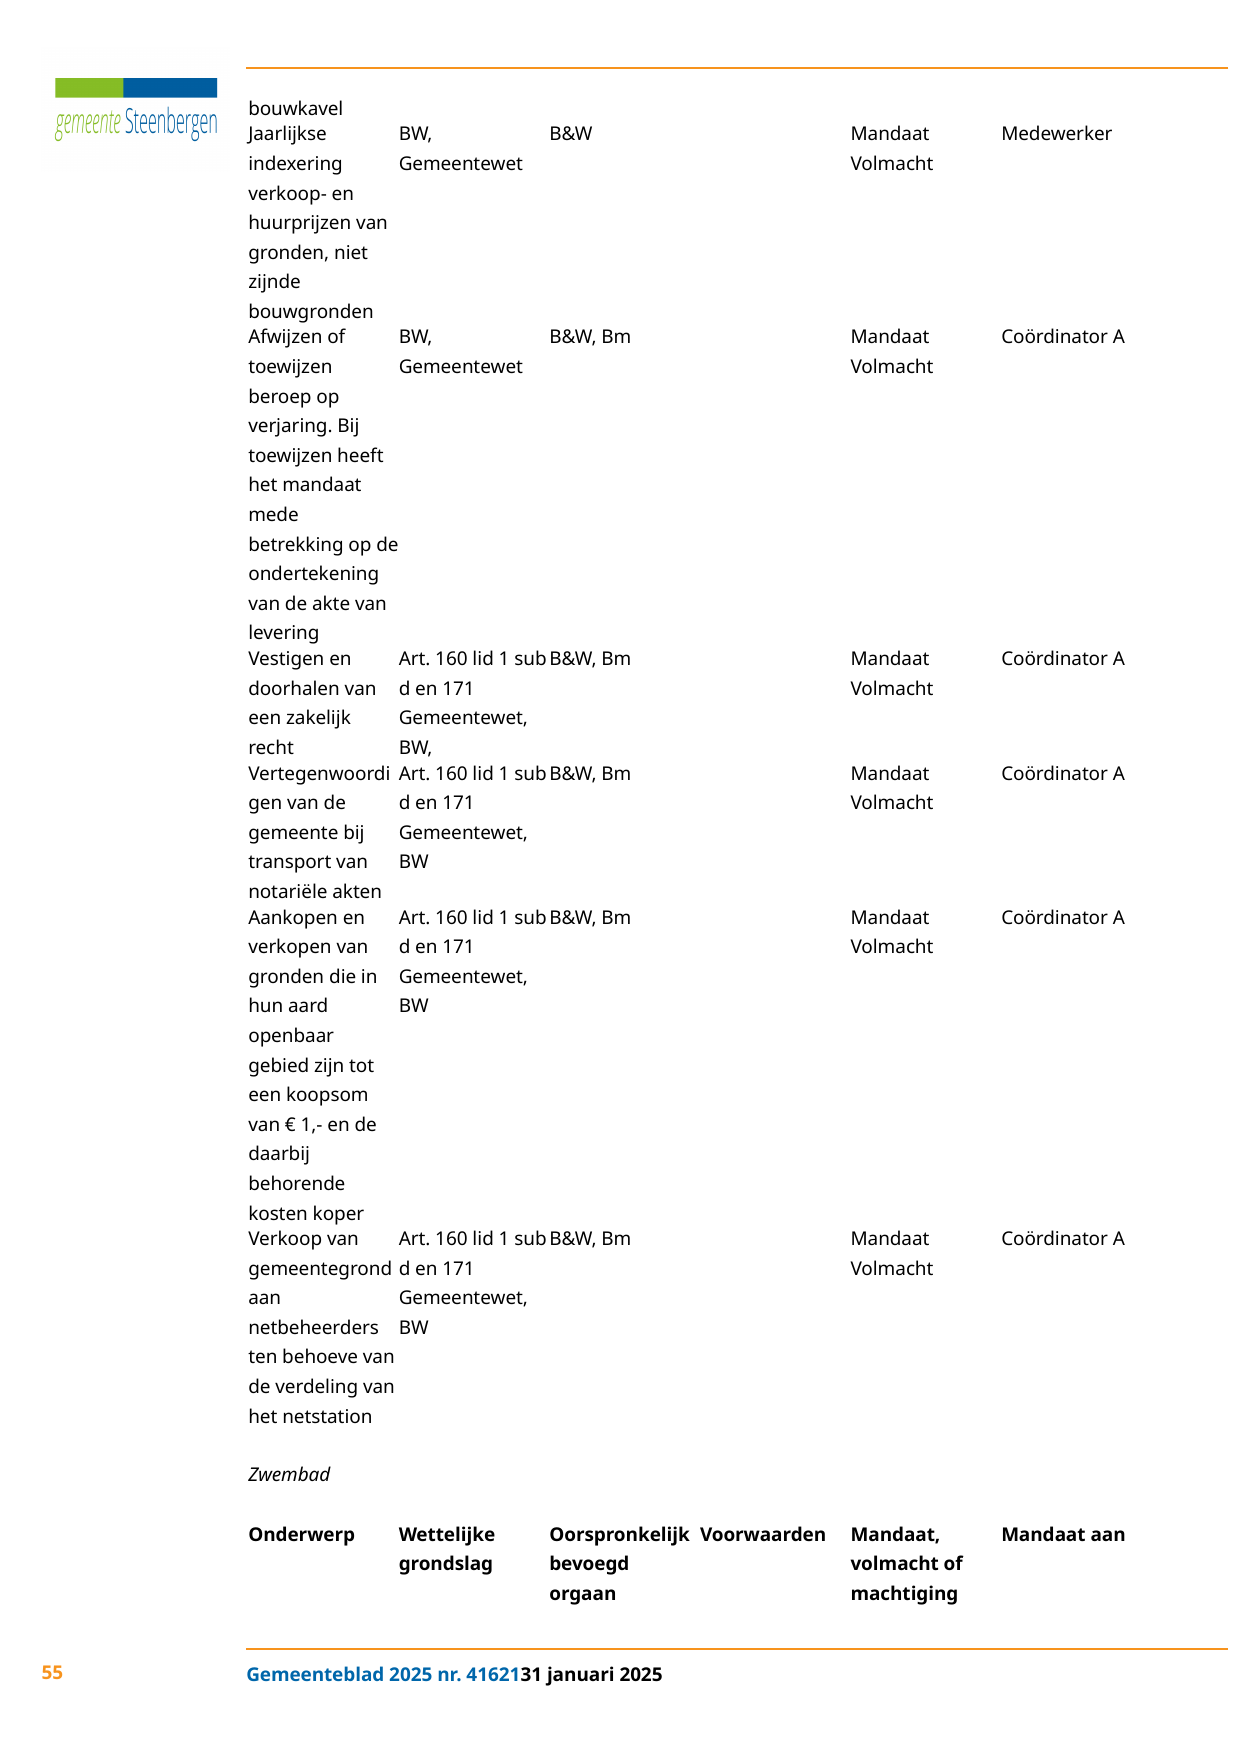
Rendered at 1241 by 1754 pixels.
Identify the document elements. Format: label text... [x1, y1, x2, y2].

table_cell [700, 760, 850, 904]
table_cell Afwijzen of toewijzen beroep op verjaring. Bij toewijzen heeft het mandaat mede betrekking op de ondertekening van de akte van levering [248, 324, 398, 645]
table_cell Coördinator A [1001, 760, 1152, 904]
table_cell [700, 95, 850, 121]
table_cell [549, 95, 700, 121]
table_header Mandaat aan [1001, 1521, 1152, 1606]
table_cell bouwkavel [248, 95, 398, 121]
table_cell Jaarlijkse indexering verkoop- en huurprijzen van gronden, niet zijnde bouwgronden [248, 121, 398, 324]
table_cell [700, 904, 850, 1225]
table_header Onderwerp [248, 1521, 398, 1606]
table_cell Mandaat Volmacht [850, 121, 1001, 324]
table_cell Coördinator A [1001, 904, 1152, 1225]
table_cell B&W, Bm [549, 1225, 700, 1429]
table_cell Verkoop van gemeentegrond aan netbeheerders ten behoeve van de verdeling van het netstation [248, 1225, 398, 1429]
picture [41, 47, 231, 172]
table_cell [1001, 95, 1152, 121]
table_cell Vertegenwoordigen van de gemeente bij transport van notariële akten [248, 760, 398, 904]
table_cell Aankopen en verkopen van gronden die in hun aard openbaar gebied zijn tot een koopsom van € 1,- en de daarbij behorende kosten koper [248, 904, 398, 1225]
table_cell Mandaat Volmacht [850, 645, 1001, 760]
table_cell B&W, Bm [549, 904, 700, 1225]
table_cell Vestigen en doorhalen van een zakelijk recht [248, 645, 398, 760]
table_header Voorwaarden [700, 1521, 850, 1606]
table_cell Art. 160 lid 1 sub d en 171 Gemeentewet, BW [399, 904, 549, 1225]
table_cell B&W, Bm [549, 645, 700, 760]
table_cell B&W [549, 121, 700, 324]
table_cell [700, 121, 850, 324]
text Zwembad [248, 1461, 1152, 1487]
table_cell BW, Gemeentewet [399, 121, 549, 324]
table_cell Coördinator A [1001, 645, 1152, 760]
table_cell Art. 160 lid 1 sub d en 171 Gemeentewet, BW [399, 760, 549, 904]
table_cell Mandaat Volmacht [850, 1225, 1001, 1429]
table_cell B&W, Bm [549, 760, 700, 904]
table_cell Coördinator A [1001, 324, 1152, 645]
table_cell Art. 160 lid 1 sub d en 171 Gemeentewet, BW, [399, 645, 549, 760]
table_header Wettelijke grondslag [399, 1521, 549, 1606]
table_cell [700, 645, 850, 760]
table_cell Medewerker [1001, 121, 1152, 324]
table_cell Mandaat Volmacht [850, 760, 1001, 904]
table_header Mandaat, volmacht of machtiging [850, 1521, 1001, 1606]
table_cell [700, 324, 850, 645]
table_cell Mandaat Volmacht [850, 904, 1001, 1225]
table_cell B&W, Bm [549, 324, 700, 645]
table_cell Art. 160 lid 1 sub d en 171 Gemeentewet, BW [399, 1225, 549, 1429]
table_cell Coördinator A [1001, 1225, 1152, 1429]
table_header Oorspronkelijk bevoegd orgaan [549, 1521, 700, 1606]
table_cell BW, Gemeentewet [399, 324, 549, 645]
table_cell [700, 1225, 850, 1429]
table_cell [850, 95, 1001, 121]
table_cell [399, 95, 549, 121]
table_cell Mandaat Volmacht [850, 324, 1001, 645]
